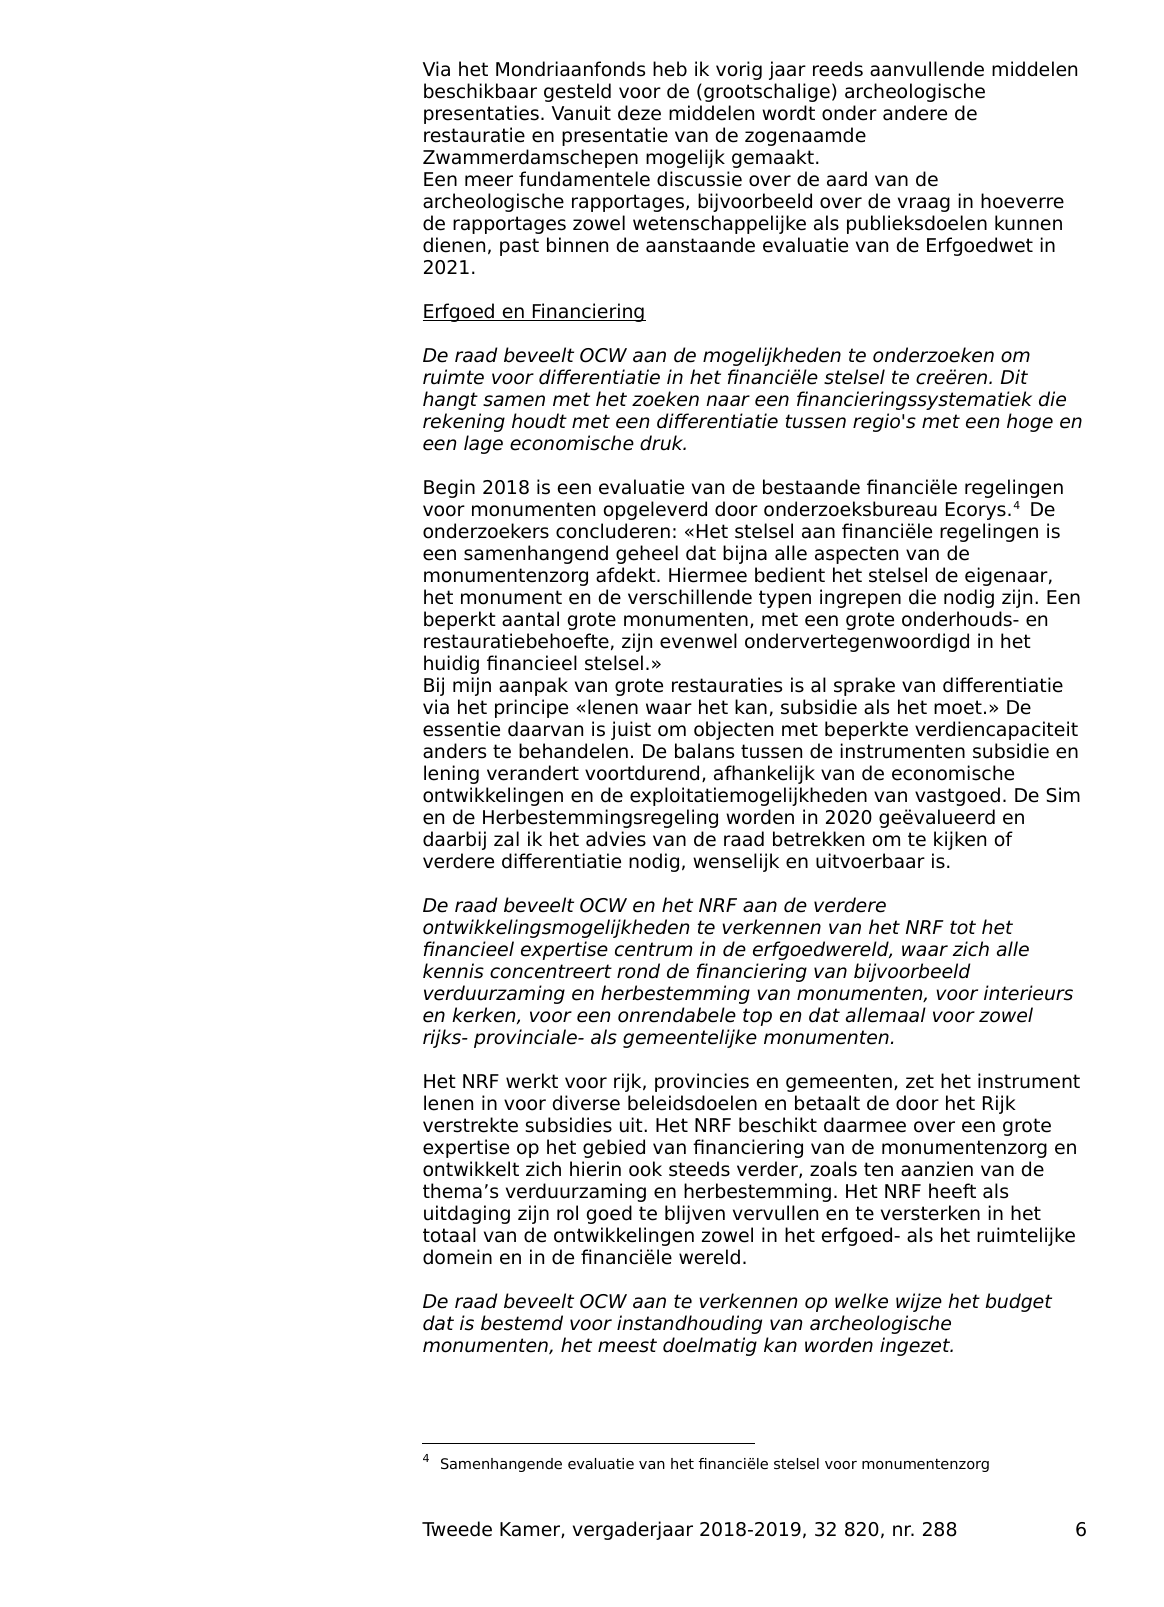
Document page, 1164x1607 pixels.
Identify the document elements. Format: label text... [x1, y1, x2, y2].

text Het NRF werkt voor rijk, provincies en gemeenten, zet het instrument lenen in voor diverse beleidsdoelen en betaalt de door het Rijk verstrekte subsidies uit. Het NRF beschikt daarmee over een grote expertise op het gebied van financiering van de monumentenzorg en ontwikkelt zich hierin ook steeds verder, zoals ten aanzien van de thema’s verduurzaming en herbestemming. Het NRF heeft als uitdaging zijn rol goed te blijven vervullen en te versterken in het totaal van de ontwikkelingen zowel in het erfgoed- als het ruimtelijke domein en in de financiële wereld. [422, 1071, 1087, 1269]
text Samenhangende evaluatie van het financiële stelsel voor monumentenzorg [422, 1452, 1087, 1474]
text Een meer fundamentele discussie over de aard van de archeologische rapportages, bijvoorbeeld over de vraag in hoeverre de rapportages zowel wetenschappelijke als publieksdoelen kunnen dienen, past binnen de aanstaande evaluatie van de Erfgoedwet in 2021. [422, 169, 1087, 279]
text De raad beveelt OCW aan de mogelijkheden te onderzoeken om ruimte voor differentiatie in het financiële stelsel te creëren. Dit hangt samen met het zoeken naar een financieringssystematiek die rekening houdt met een differentiatie tussen regio's met een hoge en een lage economische druk. [422, 345, 1087, 455]
text Via het Mondriaanfonds heb ik vorig jaar reeds aanvullende middelen beschikbaar gesteld voor de (grootschalige) archeologische presentaties. Vanuit deze middelen wordt onder andere de restauratie en presentatie van de zogenaamde Zwammerdamschepen mogelijk gemaakt. [422, 59, 1087, 169]
text De raad beveelt OCW aan te verkennen op welke wijze het budget dat is bestemd voor instandhouding van archeologische monumenten, het meest doelmatig kan worden ingezet. [422, 1291, 1087, 1357]
text Bij mijn aanpak van grote restauraties is al sprake van differentiatie via het principe «lenen waar het kan, subsidie als het moet.» De essentie daarvan is juist om objecten met beperkte verdiencapaciteit anders te behandelen. De balans tussen de instrumenten subsidie en lening verandert voortdurend, afhankelijk van de economische ontwikkelingen en de exploitatiemogelijkheden van vastgoed. De Sim en de Herbestemmingsregeling worden in 2020 geëvalueerd en daarbij zal ik het advies van de raad betrekken om te kijken of verdere differentiatie nodig, wenselijk en uitvoerbaar is. [422, 675, 1087, 873]
subtitle Erfgoed en Financiering [422, 301, 1087, 323]
text Begin 2018 is een evaluatie van de bestaande financiële regelingen voor monumenten opgeleverd door onderzoeksbureau Ecorys. De onderzoekers concluderen: «Het stelsel aan financiële regelingen is een samenhangend geheel dat bijna alle aspecten van de monumentenzorg afdekt. Hiermee bedient het stelsel de eigenaar, het monument en de verschillende typen ingrepen die nodig zijn. Een beperkt aantal grote monumenten, met een grote onderhouds- en restauratiebehoefte, zijn evenwel ondervertegenwoordigd in het huidig financieel stelsel.» [422, 477, 1087, 675]
text De raad beveelt OCW en het NRF aan de verdere ontwikkelingsmogelijkheden te verkennen van het NRF tot het financieel expertise centrum in de erfgoedwereld, waar zich alle kennis concentreert rond de financiering van bijvoorbeeld verduurzaming en herbestemming van monumenten, voor interieurs en kerken, voor een onrendabele top en dat allemaal voor zowel rijks- provinciale- als gemeentelijke monumenten. [422, 895, 1087, 1049]
